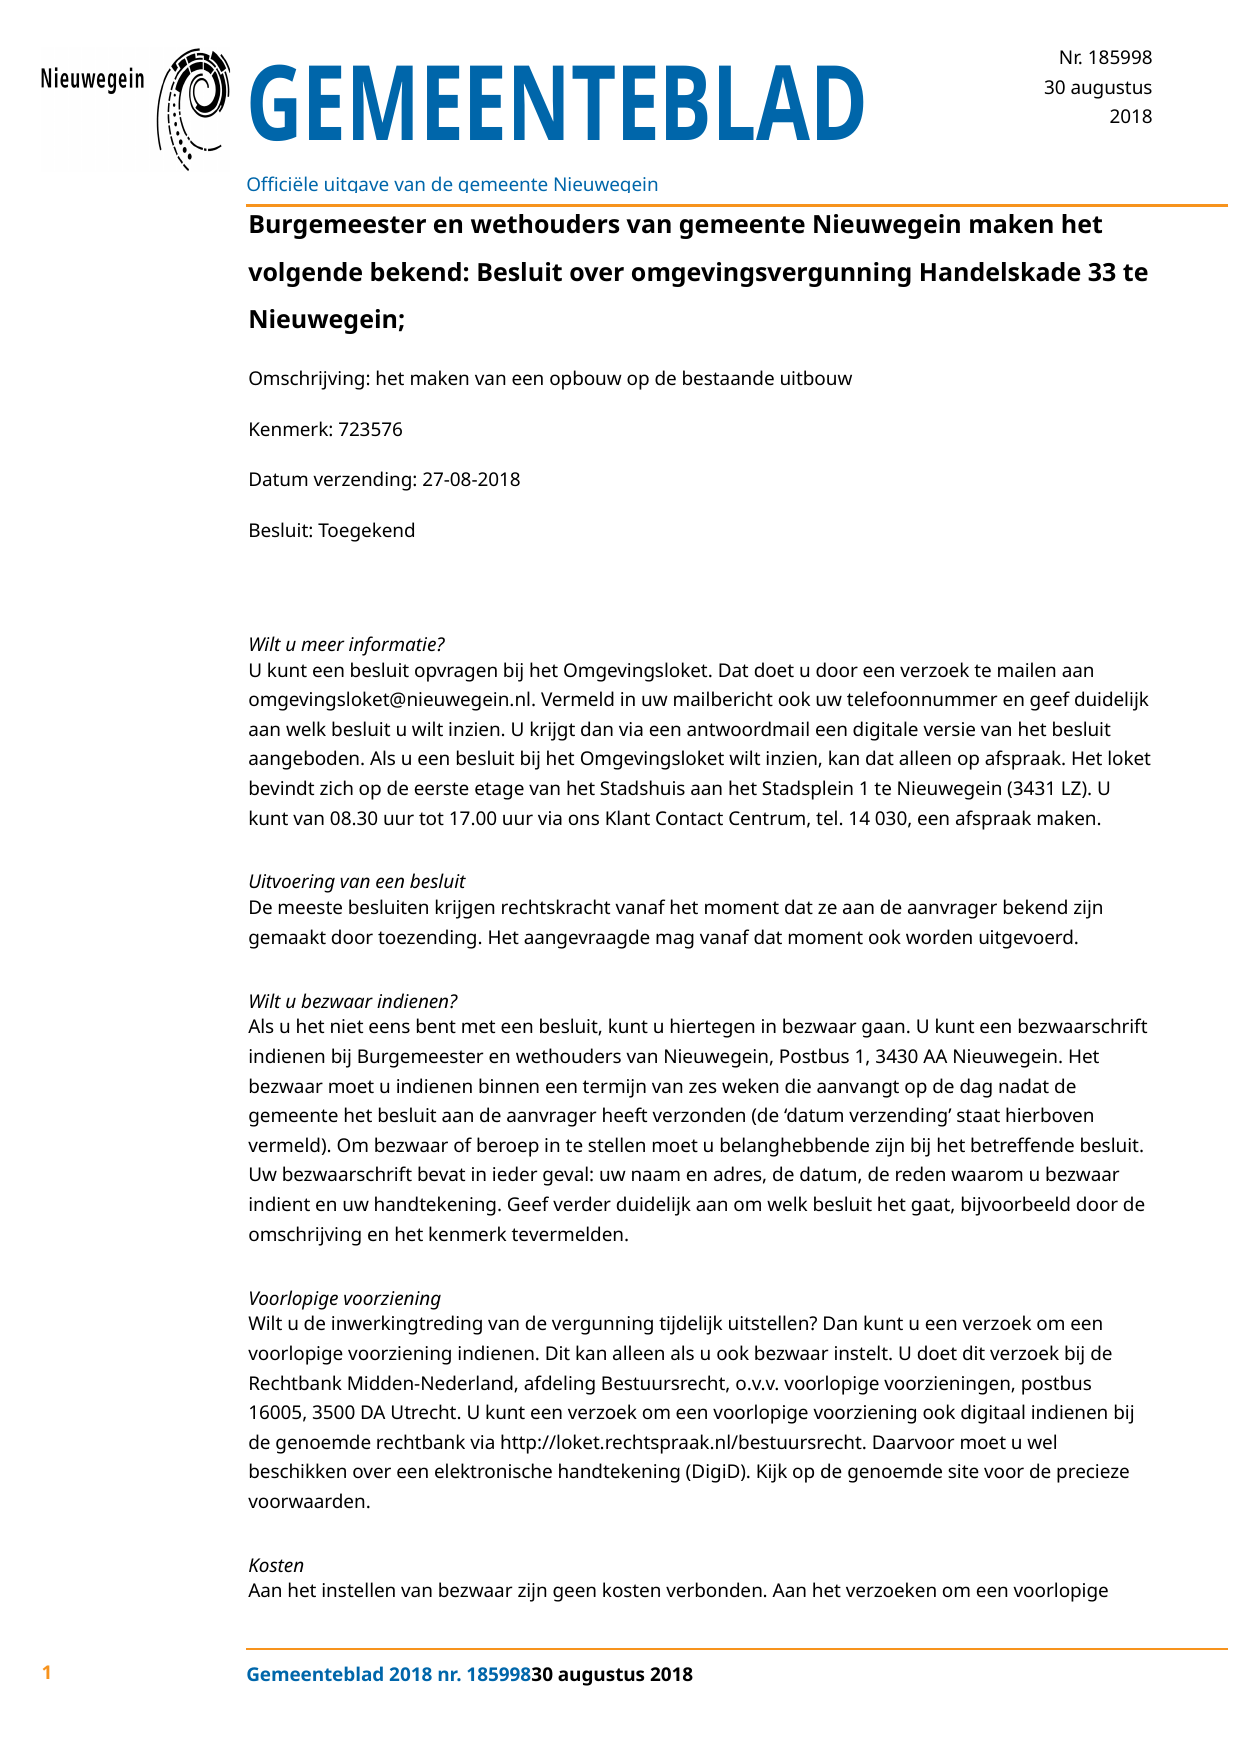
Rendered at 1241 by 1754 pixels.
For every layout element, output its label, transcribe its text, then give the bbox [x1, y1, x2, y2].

text Wilt u bezwaar indienen? [248, 988, 1152, 1014]
text Uitvoering van een besluit [248, 869, 1152, 894]
picture [41, 47, 231, 172]
text Burgemeester en wethouders van gemeente Nieuwegein maken het volgende bekend: Besluit over omgevingsvergunning Handelskade 33 te Nieuwegein; [248, 207, 1152, 336]
text Kosten [248, 1552, 1152, 1578]
text Als u het niet eens bent met een besluit, kunt u hiertegen in bezwaar gaan. U kunt een bezwaarschrift indienen bij Burgemeester en wethouders van Nieuwegein, Postbus 1, 3430 AA Nieuwegein. Het bezwaar moet u indienen binnen een termijn van zes weken die aanvangt op de dag nadat de gemeente het besluit aan de aanvrager heeft verzonden (de ‘datum verzending’ staat hierboven vermeld). Om bezwaar of beroep in te stellen moet u belanghebbende zijn bij het betreffende besluit. Uw bezwaarschrift bevat in ieder geval: uw naam en adres, de datum, de reden waarom u bezwaar indient en uw handtekening. Geef verder duidelijk aan om welk besluit het gaat, bijvoorbeeld door de omschrijving en het kenmerk tevermelden. [248, 1014, 1152, 1247]
text Kenmerk: 723576 [248, 416, 1152, 442]
text Omschrijving: het maken van een opbouw op de bestaande uitbouw [248, 366, 1152, 391]
text Aan het instellen van bezwaar zijn geen kosten verbonden. Aan het verzoeken om een voorlopige [248, 1578, 1152, 1603]
text Voorlopige voorziening [248, 1285, 1152, 1311]
text Datum verzending: 27-08-2018 [248, 466, 1152, 492]
text Besluit: Toegekend [248, 517, 1152, 542]
text De meeste besluiten krijgen rechtskracht vanaf het moment dat ze aan de aanvrager bekend zijn gemaakt door toezending. Het aangevraagde mag vanaf dat moment ook worden uitgevoerd. [248, 894, 1152, 950]
text Wilt u meer informatie? [248, 631, 1152, 657]
text Wilt u de inwerkingtreding van de vergunning tijdelijk uitstellen? Dan kunt u een verzoek om een voorlopige voorziening indienen. Dit kan alleen als u ook bezwaar instelt. U doet dit verzoek bij de Rechtbank Midden-Nederland, afdeling Bestuursrecht, o.v.v. voorlopige voorzieningen, postbus 16005, 3500 DA Utrecht. U kunt een verzoek om een voorlopige voorziening ook digitaal indienen bij de genoemde rechtbank via http://loket.rechtspraak.nl/bestuursrecht. Daarvoor moet u wel beschikken over een elektronische handtekening (DigiD). Kijk op de genoemde site voor de precieze voorwaarden. [248, 1311, 1152, 1514]
text U kunt een besluit opvragen bij het Omgevingsloket. Dat doet u door een verzoek te mailen aan omgevingsloket@nieuwegein.nl. Vermeld in uw mailbericht ook uw telefoonnummer en geef duidelijk aan welk besluit u wilt inzien. U krijgt dan via een antwoordmail een digitale versie van het besluit aangeboden. Als u een besluit bij het Omgevingsloket wilt inzien, kan dat alleen op afspraak. Het loket bevindt zich op de eerste etage van het Stadshuis aan het Stadsplein 1 te Nieuwegein (3431 LZ). U kunt van 08.30 uur tot 17.00 uur via ons Klant Contact Centrum, tel. 14 030, een afspraak maken. [248, 657, 1152, 831]
